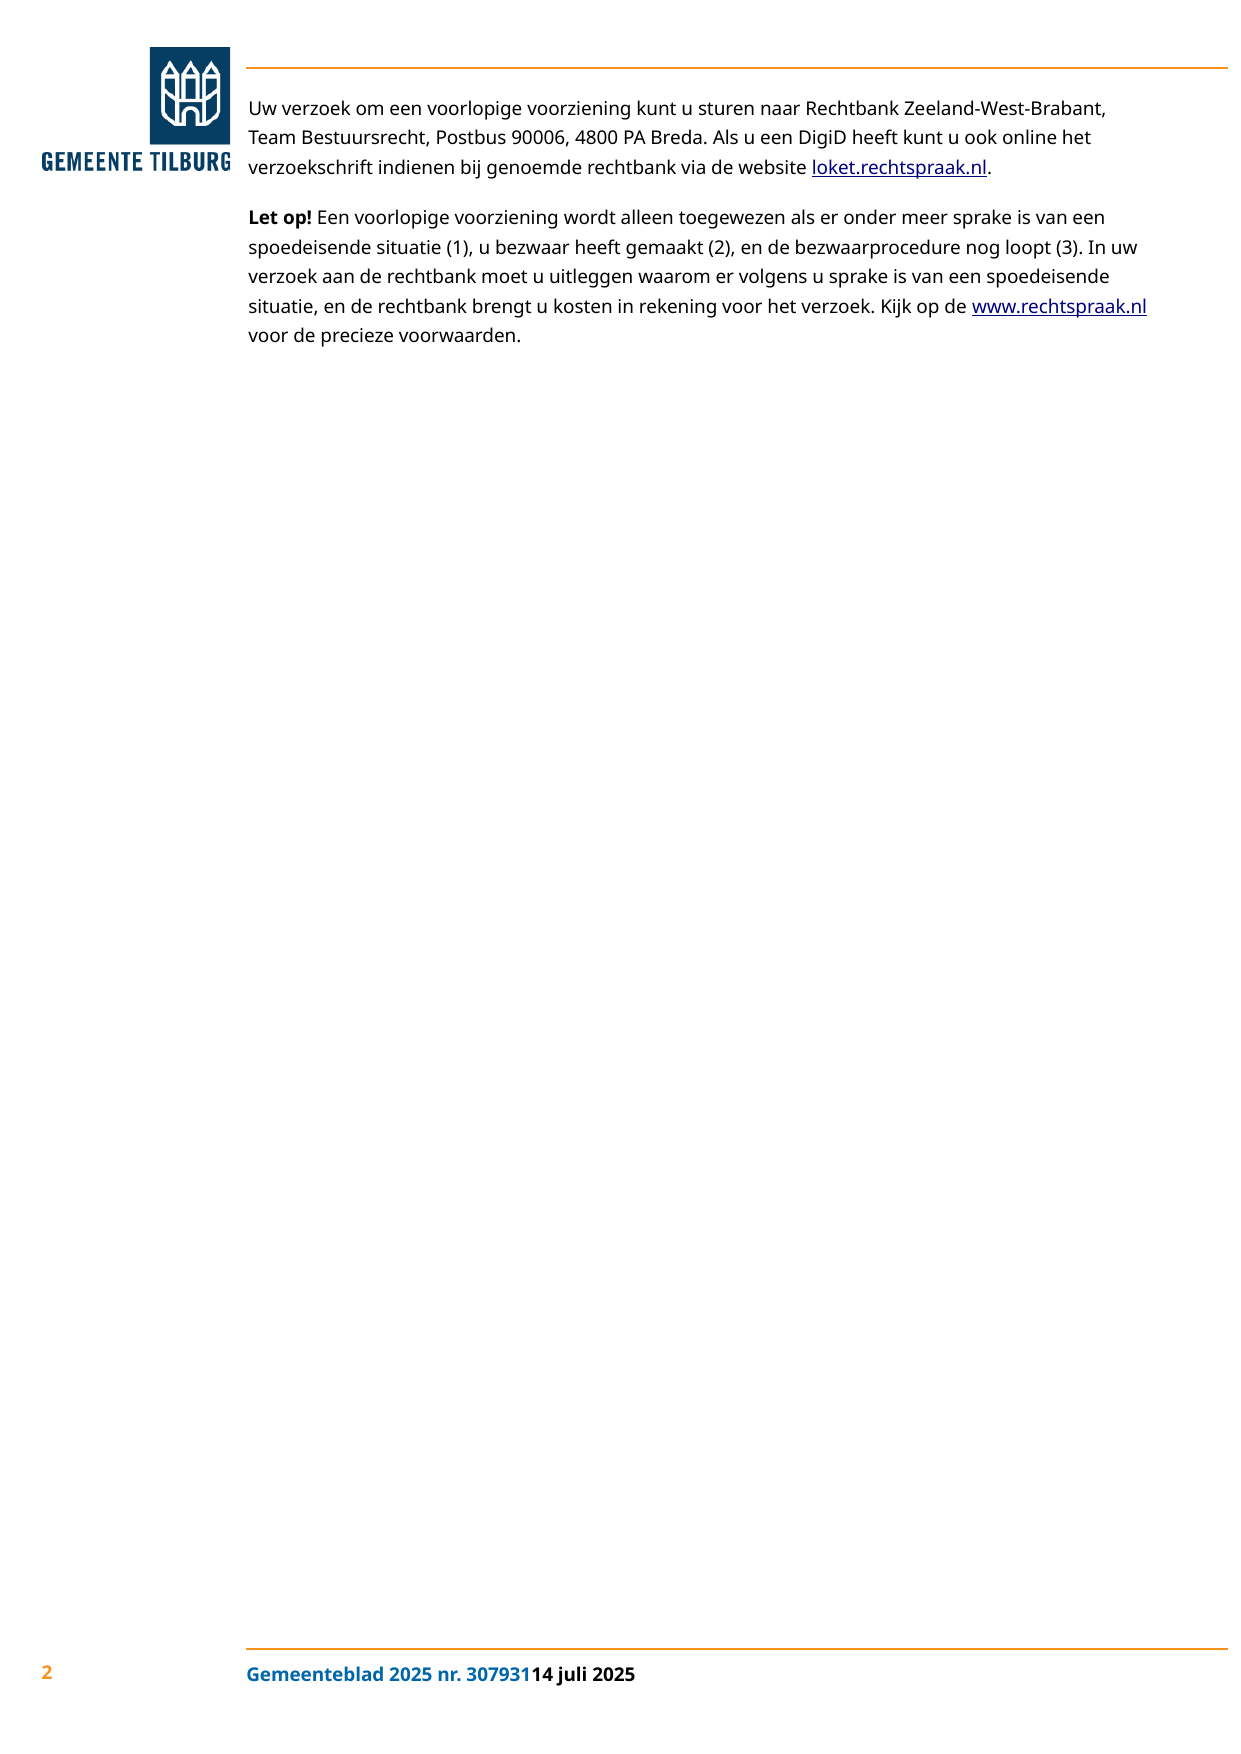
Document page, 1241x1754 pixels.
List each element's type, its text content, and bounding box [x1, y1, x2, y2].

text Uw verzoek om een voorlopige voorziening kunt u sturen naar Rechtbank Zeeland-West-Brabant, Team Bestuursrecht, Postbus 90006, 4800 PA Breda. Als u een DigiD heeft kunt u ook online het verzoekschrift indienen bij genoemde rechtbank via de website loket.rechtspraak.nl. [248, 95, 1152, 180]
picture [41, 47, 231, 172]
text Let op! Een voorlopige voorziening wordt alleen toegewezen als er onder meer sprake is van een spoedeisende situatie (1), u bezwaar heeft gemaakt (2), en de bezwaarprocedure nog loopt (3). In uw verzoek aan de rechtbank moet u uitleggen waarom er volgens u sprake is van een spoedeisende situatie, en de rechtbank brengt u kosten in rekening voor het verzoek. Kijk op de www.rechtspraak.nl voor de precieze voorwaarden. [248, 204, 1152, 348]
